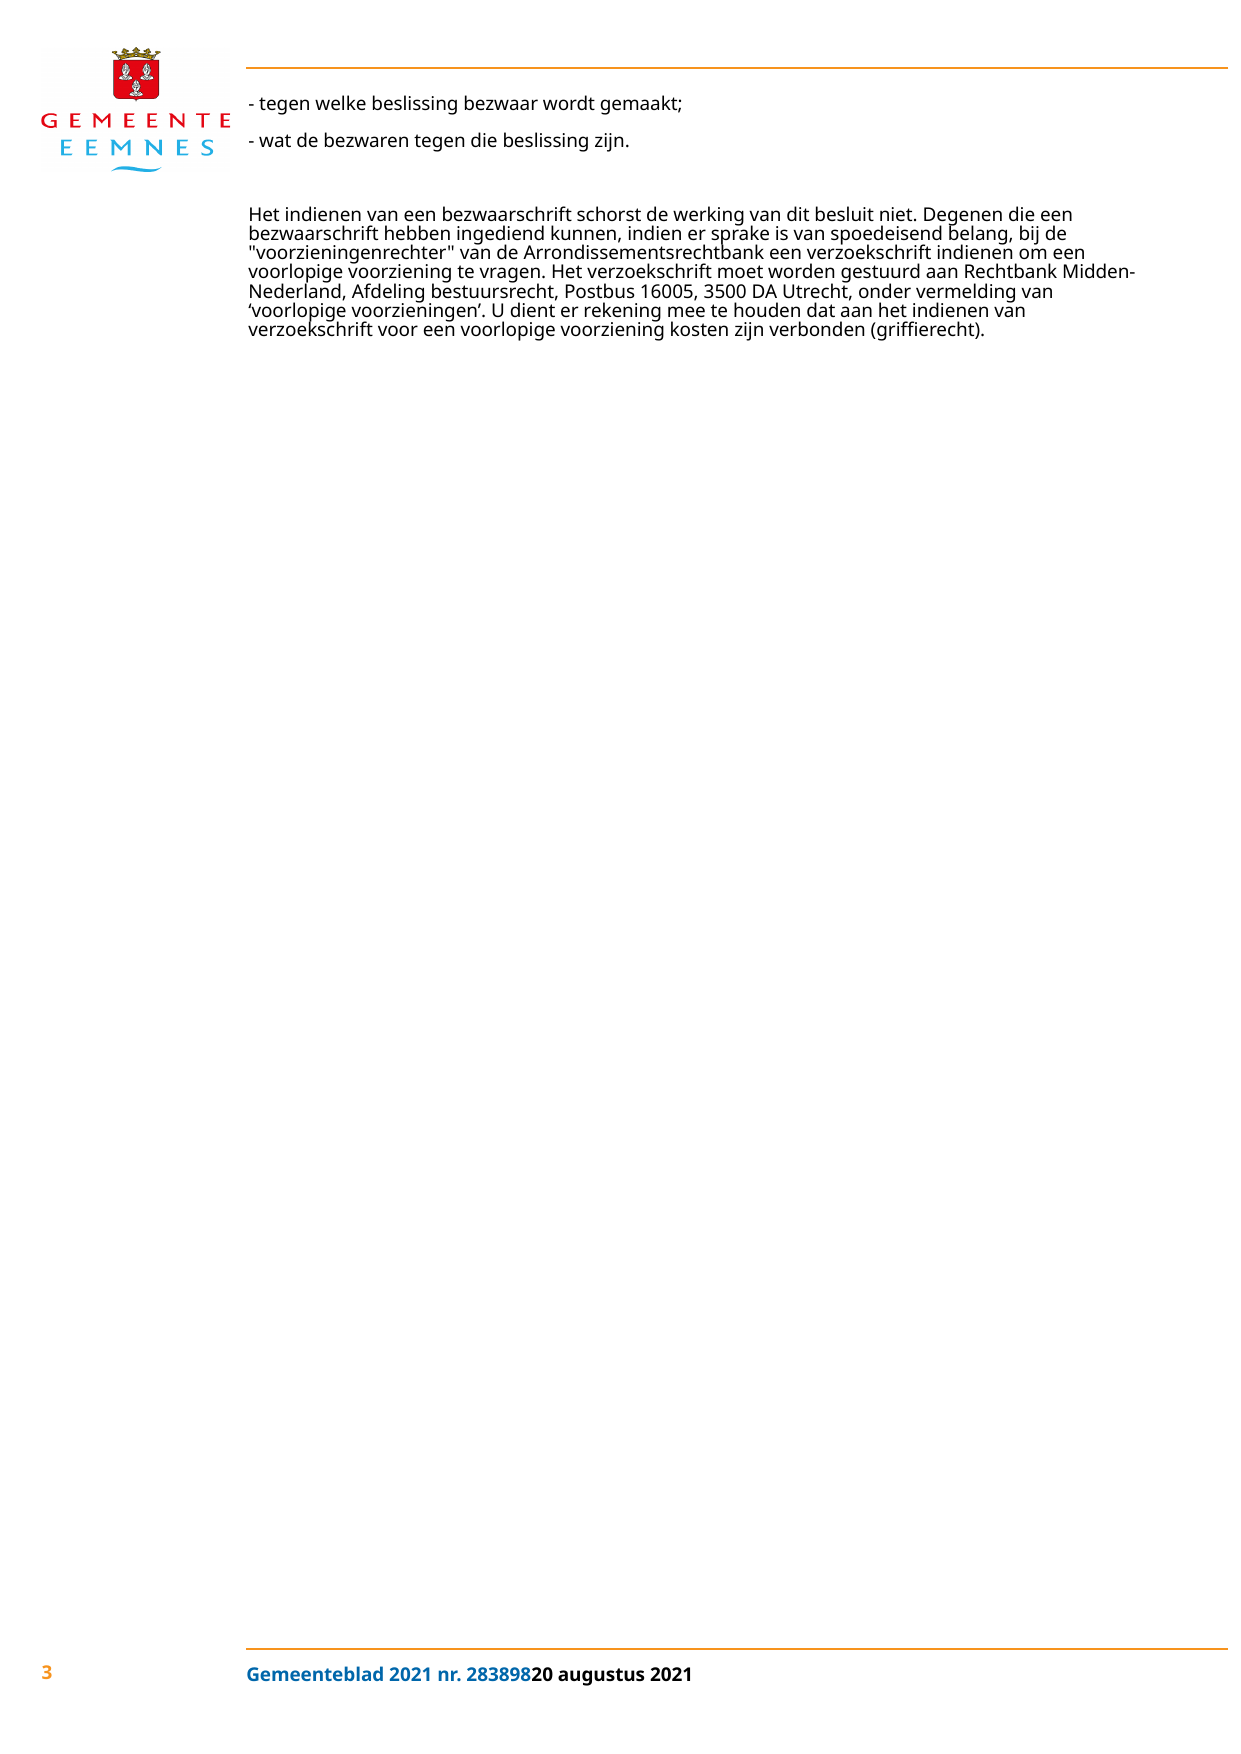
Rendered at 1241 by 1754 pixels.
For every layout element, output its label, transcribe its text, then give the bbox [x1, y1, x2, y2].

text Het indienen van een bezwaarschrift schorst de werking van dit besluit niet. Degenen die een bezwaarschrift hebben ingediend kunnen, indien er sprake is van spoedeisend belang, bij de "voorzieningenrechter" van de Arrondissementsrechtbank een verzoekschrift indienen om een voorlopige voorziening te vragen. Het verzoekschrift moet worden gestuurd aan Rechtbank Midden-Nederland, Afdeling bestuursrecht, Postbus 16005, 3500 DA Utrecht, onder vermelding van ‘voorlopige voorzieningen’. U dient er rekening mee te houden dat aan het indienen van verzoekschrift voor een voorlopige voorziening kosten zijn verbonden (griffierecht). [248, 206, 1152, 341]
text - tegen welke beslissing bezwaar wordt gemaakt; [248, 95, 1152, 114]
text - wat de bezwaren tegen die beslissing zijn. [248, 132, 1152, 151]
picture [41, 47, 231, 172]
